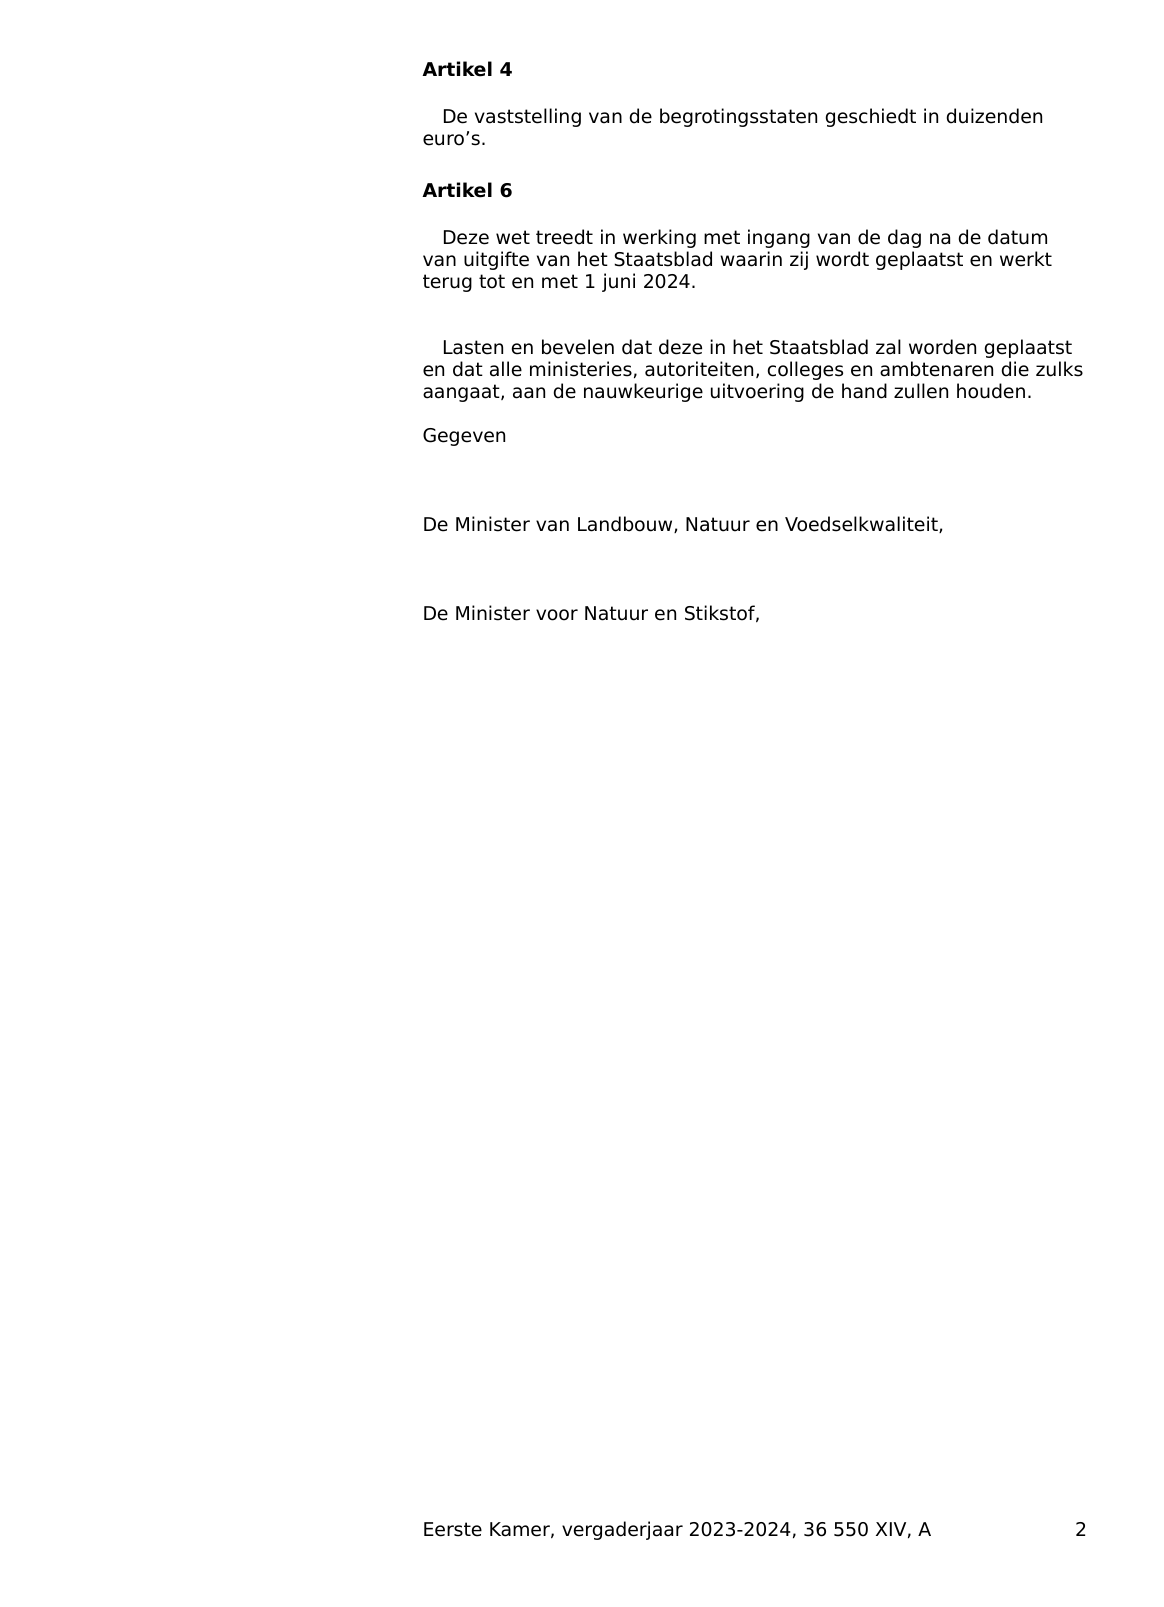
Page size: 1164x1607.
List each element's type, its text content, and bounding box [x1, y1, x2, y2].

text De Minister voor Natuur en Stikstof, [422, 602, 1087, 624]
text De vaststelling van de begrotingsstaten geschiedt in duizenden euro’s. [422, 106, 1087, 150]
subtitle Artikel 4 [422, 59, 1087, 81]
subtitle Artikel 6 [422, 180, 1087, 202]
text De Minister van Landbouw, Natuur en Voedselkwaliteit, [422, 514, 1087, 536]
text Lasten en bevelen dat deze in het Staatsblad zal worden geplaatst en dat alle ministeries, autoriteiten, colleges en ambtenaren die zulks aangaat, aan de nauwkeurige uitvoering de hand zullen houden. [422, 337, 1087, 403]
text Gegeven [422, 425, 1087, 447]
text Deze wet treedt in werking met ingang van de dag na de datum van uitgifte van het Staatsblad waarin zij wordt geplaatst en werkt terug tot en met 1 juni 2024. [422, 227, 1087, 293]
